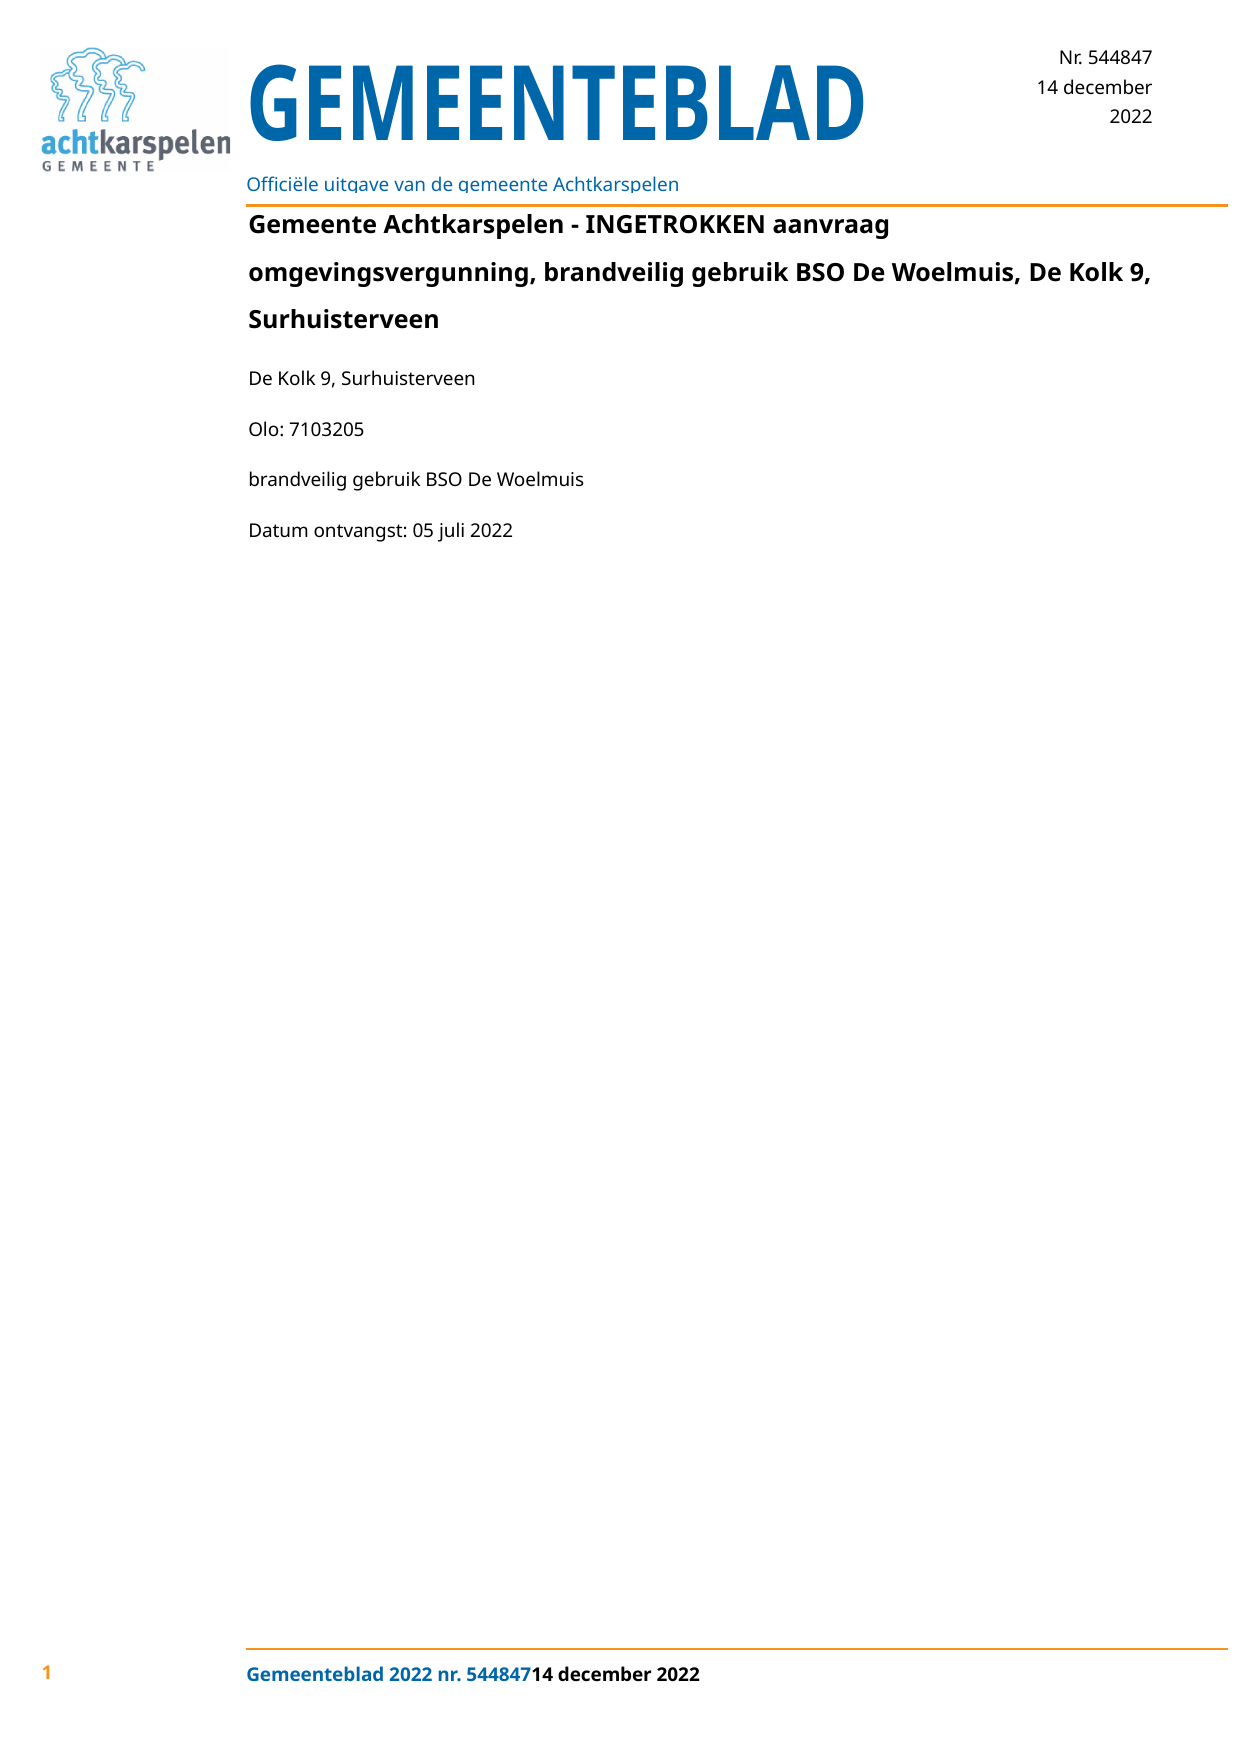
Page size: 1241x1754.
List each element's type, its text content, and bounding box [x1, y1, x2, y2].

text Gemeente Achtkarspelen - INGETROKKEN aanvraag omgevingsvergunning, brandveilig gebruik BSO De Woelmuis, De Kolk 9, Surhuisterveen [248, 207, 1152, 336]
text Datum ontvangst: 05 juli 2022 [248, 517, 1152, 542]
picture [41, 47, 231, 172]
text Olo: 7103205 [248, 416, 1152, 442]
text brandveilig gebruik BSO De Woelmuis [248, 466, 1152, 492]
text De Kolk 9, Surhuisterveen [248, 366, 1152, 391]
